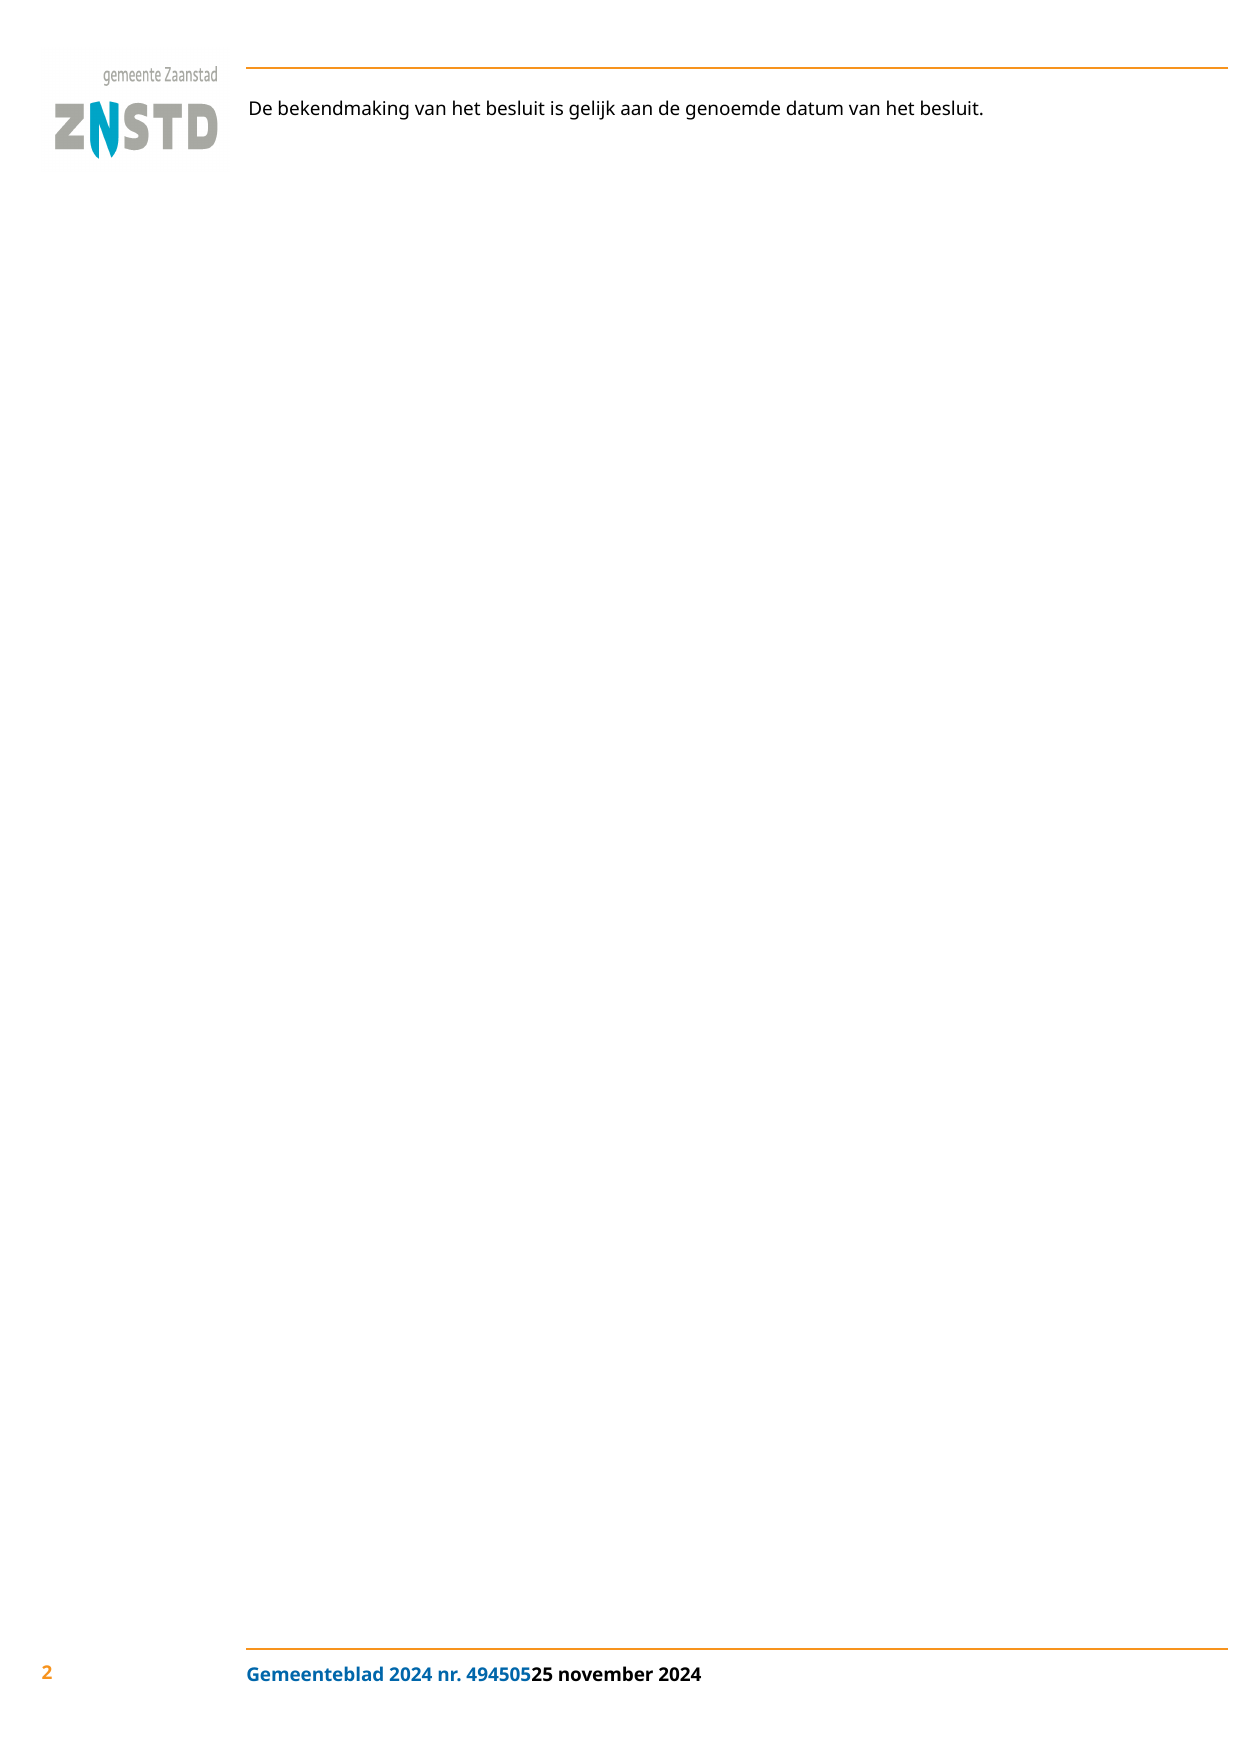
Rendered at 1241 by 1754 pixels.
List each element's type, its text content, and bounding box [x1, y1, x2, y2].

picture [41, 47, 231, 172]
text De bekendmaking van het besluit is gelijk aan de genoemde datum van het besluit. [248, 95, 1152, 121]
